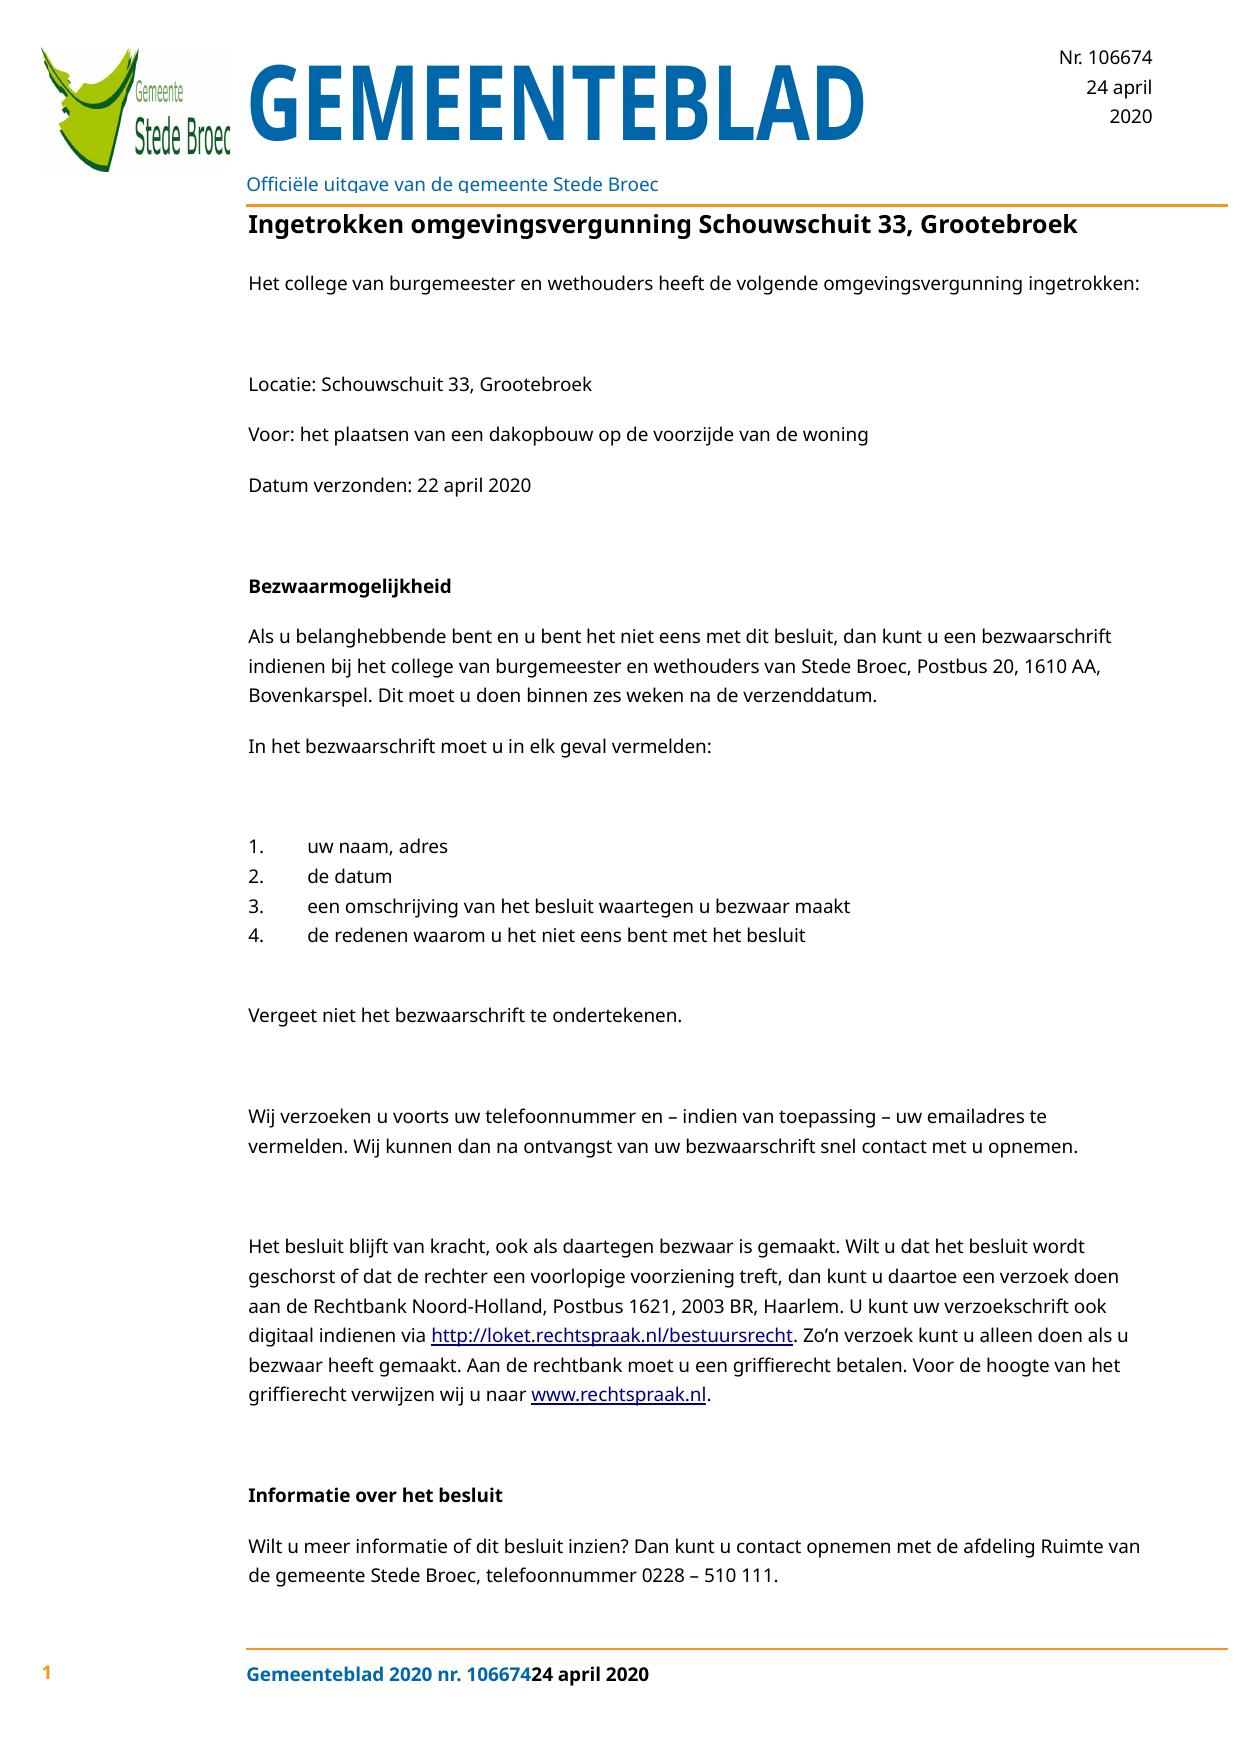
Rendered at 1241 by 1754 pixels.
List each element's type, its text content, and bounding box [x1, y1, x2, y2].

text Het college van burgemeester en wethouders heeft de volgende omgevingsvergunning ingetrokken: [248, 270, 1152, 296]
text Ingetrokken omgevingsvergunning Schouwschuit 33, Grootebroek [248, 207, 1152, 241]
text Bezwaarmogelijkheid [248, 573, 1152, 598]
text In het bezwaarschrift moet u in elk geval vermelden: [248, 733, 1152, 758]
text Datum verzonden: 22 april 2020 [248, 472, 1152, 498]
text Locatie: Schouwschuit 33, Grootebroek [248, 371, 1152, 397]
list de redenen waarom u het niet eens bent met het besluit [248, 922, 1152, 948]
text Wilt u meer informatie of dit besluit inzien? Dan kunt u contact opnemen met de afdeling Ruimte van de gemeente Stede Broec, telefoonnummer 0228 – 510 111. [248, 1533, 1152, 1588]
list een omschrijving van het besluit waartegen u bezwaar maakt [248, 893, 1152, 918]
list de datum [248, 863, 1152, 889]
list uw naam, adres [248, 834, 1152, 859]
text Voor: het plaatsen van een dakopbouw op de voorzijde van de woning [248, 422, 1152, 447]
text Het besluit blijft van kracht, ook als daartegen bezwaar is gemaakt. Wilt u dat het besluit wordt geschorst of dat de rechter een voorlopige voorziening treft, dan kunt u daartoe een verzoek doen aan de Rechtbank Noord-Holland, Postbus 1621, 2003 BR, Haarlem. U kunt uw verzoekschrift ook digitaal indienen via http://loket.rechtspraak.nl/bestuursrecht. Zo’n verzoek kunt u alleen doen als u bezwaar heeft gemaakt. Aan de rechtbank moet u een griffierecht betalen. Voor de hoogte van het griffierecht verwijzen wij u naar www.rechtspraak.nl. [248, 1234, 1152, 1407]
text Vergeet niet het bezwaarschrift te ondertekenen. [248, 1002, 1152, 1028]
text Informatie over het besluit [248, 1482, 1152, 1508]
text Wij verzoeken u voorts uw telefoonnummer en – indien van toepassing – uw emailadres te vermelden. Wij kunnen dan na ontvangst van uw bezwaarschrift snel contact met u opnemen. [248, 1103, 1152, 1158]
text Als u belanghebbende bent en u bent het niet eens met dit besluit, dan kunt u een bezwaarschrift indienen bij het college van burgemeester en wethouders van Stede Broec, Postbus 20, 1610 AA, Bovenkarspel. Dit moet u doen binnen zes weken na de verzenddatum. [248, 623, 1152, 708]
picture [41, 47, 231, 172]
